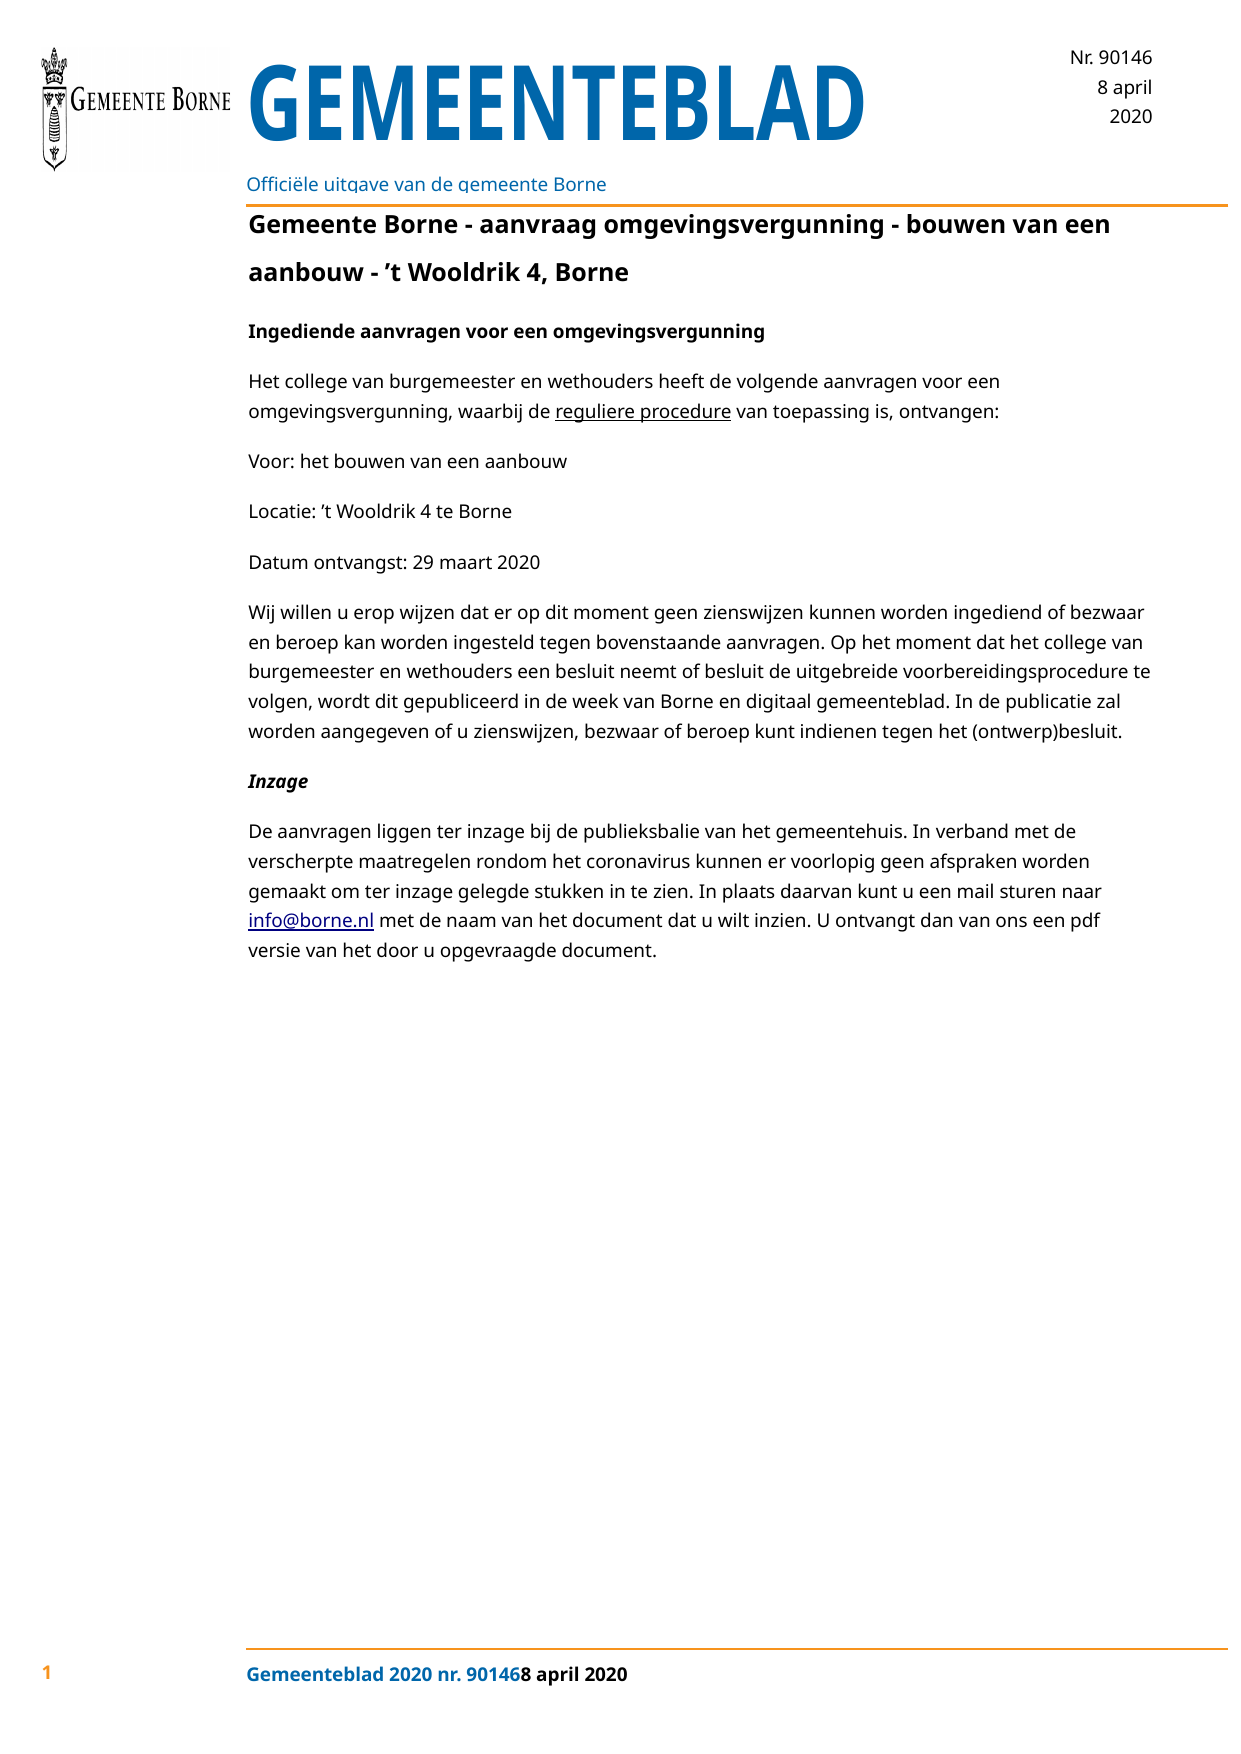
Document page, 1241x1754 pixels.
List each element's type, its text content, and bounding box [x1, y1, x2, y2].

text Ingediende aanvragen voor een omgevingsvergunning [248, 318, 1152, 344]
text Datum ontvangst: 29 maart 2020 [248, 549, 1152, 575]
text De aanvragen liggen ter inzage bij de publieksbalie van het gemeentehuis. In verband met de verscherpte maatregelen rondom het coronavirus kunnen er voorlopig geen afspraken worden gemaakt om ter inzage gelegde stukken in te zien. In plaats daarvan kunt u een mail sturen naar info@borne.nl met de naam van het document dat u wilt inzien. U ontvangt dan van ons een pdf versie van het door u opgevraagde document. [248, 819, 1152, 963]
text Locatie: ’t Wooldrik 4 te Borne [248, 499, 1152, 524]
text Inzage [248, 768, 1152, 794]
picture [41, 47, 231, 172]
text Het college van burgemeester en wethouders heeft de volgende aanvragen voor een omgevingsvergunning, waarbij de reguliere procedure van toepassing is, ontvangen: [248, 368, 1152, 424]
text Wij willen u erop wijzen dat er op dit moment geen zienswijzen kunnen worden ingediend of bezwaar en beroep kan worden ingesteld tegen bovenstaande aanvragen. Op het moment dat het college van burgemeester en wethouders een besluit neemt of besluit de uitgebreide voorbereidingsprocedure te volgen, wordt dit gepubliceerd in de week van Borne en digitaal gemeenteblad. In de publicatie zal worden aangegeven of u zienswijzen, bezwaar of beroep kunt indienen tegen het (ontwerp)besluit. [248, 599, 1152, 744]
text Voor: het bouwen van een aanbouw [248, 448, 1152, 474]
text Gemeente Borne - aanvraag omgevingsvergunning - bouwen van een aanbouw - ’t Wooldrik 4, Borne [248, 207, 1152, 288]
